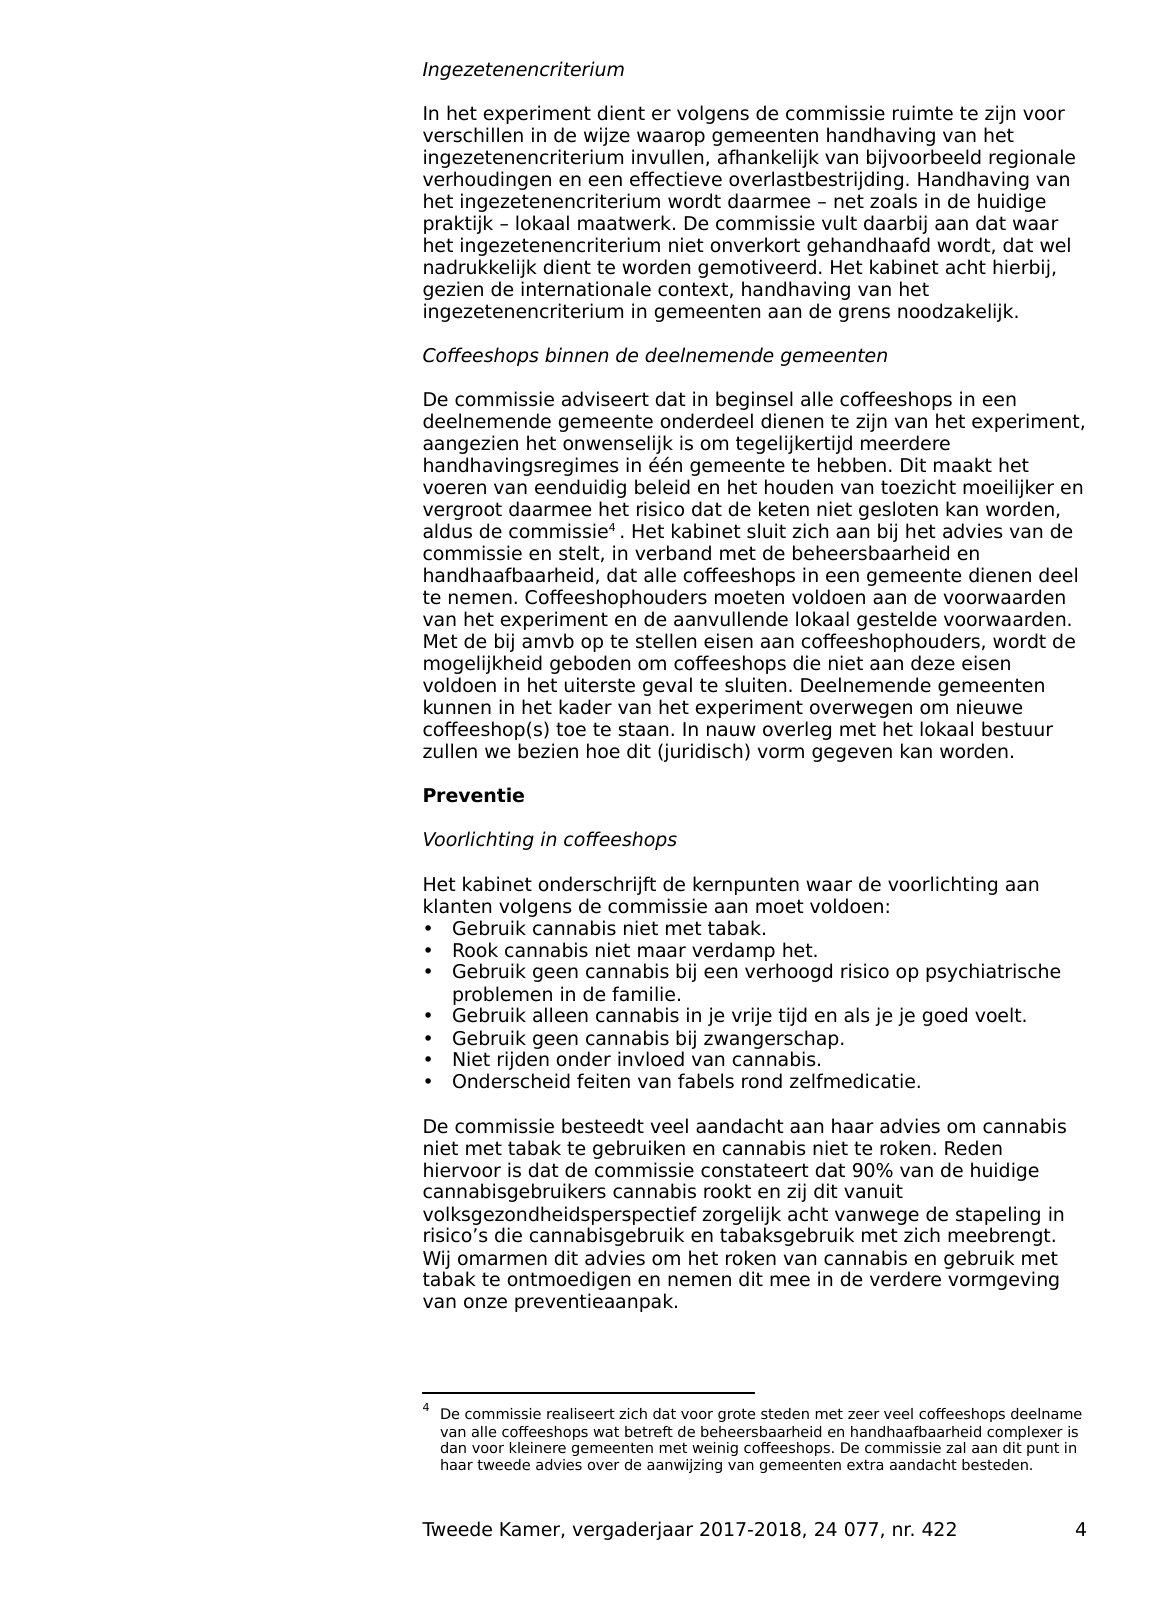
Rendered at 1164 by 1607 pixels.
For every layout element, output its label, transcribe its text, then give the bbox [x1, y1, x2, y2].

subtitle Preventie [422, 785, 1087, 807]
text In het experiment dient er volgens de commissie ruimte te zijn voor verschillen in de wijze waarop gemeenten handhaving van het ingezetenencriterium invullen, afhankelijk van bijvoorbeeld regionale verhoudingen en een effectieve overlastbestrijding. Handhaving van het ingezetenencriterium wordt daarmee – net zoals in de huidige praktijk – lokaal maatwerk. De commissie vult daarbij aan dat waar het ingezetenencriterium niet onverkort gehandhaafd wordt, dat wel nadrukkelijk dient te worden gemotiveerd. Het kabinet acht hierbij, gezien de internationale context, handhaving van het ingezetenencriterium in gemeenten aan de grens noodzakelijk. [422, 103, 1087, 323]
text De commissie realiseert zich dat voor grote steden met zeer veel coffeeshops deelname van alle coffeeshops wat betreft de beheersbaarheid en handhaafbaarheid complexer is dan voor kleinere gemeenten met weinig coffeeshops. De commissie zal aan dit punt in haar tweede advies over de aanwijzing van gemeenten extra aandacht besteden. [422, 1402, 1087, 1474]
subtitle Ingezetenencriterium [422, 59, 1087, 81]
text • Onderscheid feiten van fabels rond zelfmedicatie. [422, 1071, 1087, 1093]
text De commissie adviseert dat in beginsel alle coffeeshops in een deelnemende gemeente onderdeel dienen te zijn van het experiment, aangezien het onwenselijk is om tegelijkertijd meerdere handhavingsregimes in één gemeente te hebben. Dit maakt het voeren van eenduidig beleid en het houden van toezicht moeilijker en vergroot daarmee het risico dat de keten niet gesloten kan worden, aldus de commissie. Het kabinet sluit zich aan bij het advies van de commissie en stelt, in verband met de beheersbaarheid en handhaafbaarheid, dat alle coffeeshops in een gemeente dienen deel te nemen. Coffeeshophouders moeten voldoen aan de voorwaarden van het experiment en de aanvullende lokaal gestelde voorwaarden. Met de bij amvb op te stellen eisen aan coffeeshophouders, wordt de mogelijkheid geboden om coffeeshops die niet aan deze eisen voldoen in het uiterste geval te sluiten. Deelnemende gemeenten kunnen in het kader van het experiment overwegen om nieuwe coffeeshop(s) toe te staan. In nauw overleg met het lokaal bestuur zullen we bezien hoe dit (juridisch) vorm gegeven kan worden. [422, 389, 1087, 763]
subtitle Coffeeshops binnen de deelnemende gemeenten [422, 345, 1087, 367]
text • Gebruik cannabis niet met tabak. [422, 917, 1087, 939]
text • Rook cannabis niet maar verdamp het. [422, 939, 1087, 961]
text De commissie besteedt veel aandacht aan haar advies om cannabis niet met tabak te gebruiken en cannabis niet te roken. Reden hiervoor is dat de commissie constateert dat 90% van de huidige cannabisgebruikers cannabis rookt en zij dit vanuit volksgezondheidsperspectief zorgelijk acht vanwege de stapeling in risico’s die cannabisgebruik en tabaksgebruik met zich meebrengt. Wij omarmen dit advies om het roken van cannabis en gebruik met tabak te ontmoedigen en nemen dit mee in de verdere vormgeving van onze preventieaanpak. [422, 1116, 1087, 1313]
text • Gebruik geen cannabis bij zwangerschap. [422, 1027, 1087, 1049]
text • Niet rijden onder invloed van cannabis. [422, 1049, 1087, 1071]
text Het kabinet onderschrijft de kernpunten waar de voorlichting aan klanten volgens de commissie aan moet voldoen: [422, 873, 1087, 917]
text • Gebruik alleen cannabis in je vrije tijd en als je je goed voelt. [422, 1005, 1087, 1027]
subtitle Voorlichting in coffeeshops [422, 829, 1087, 851]
text • Gebruik geen cannabis bij een verhoogd risico op psychiatrische problemen in de familie. [422, 961, 1087, 1005]
